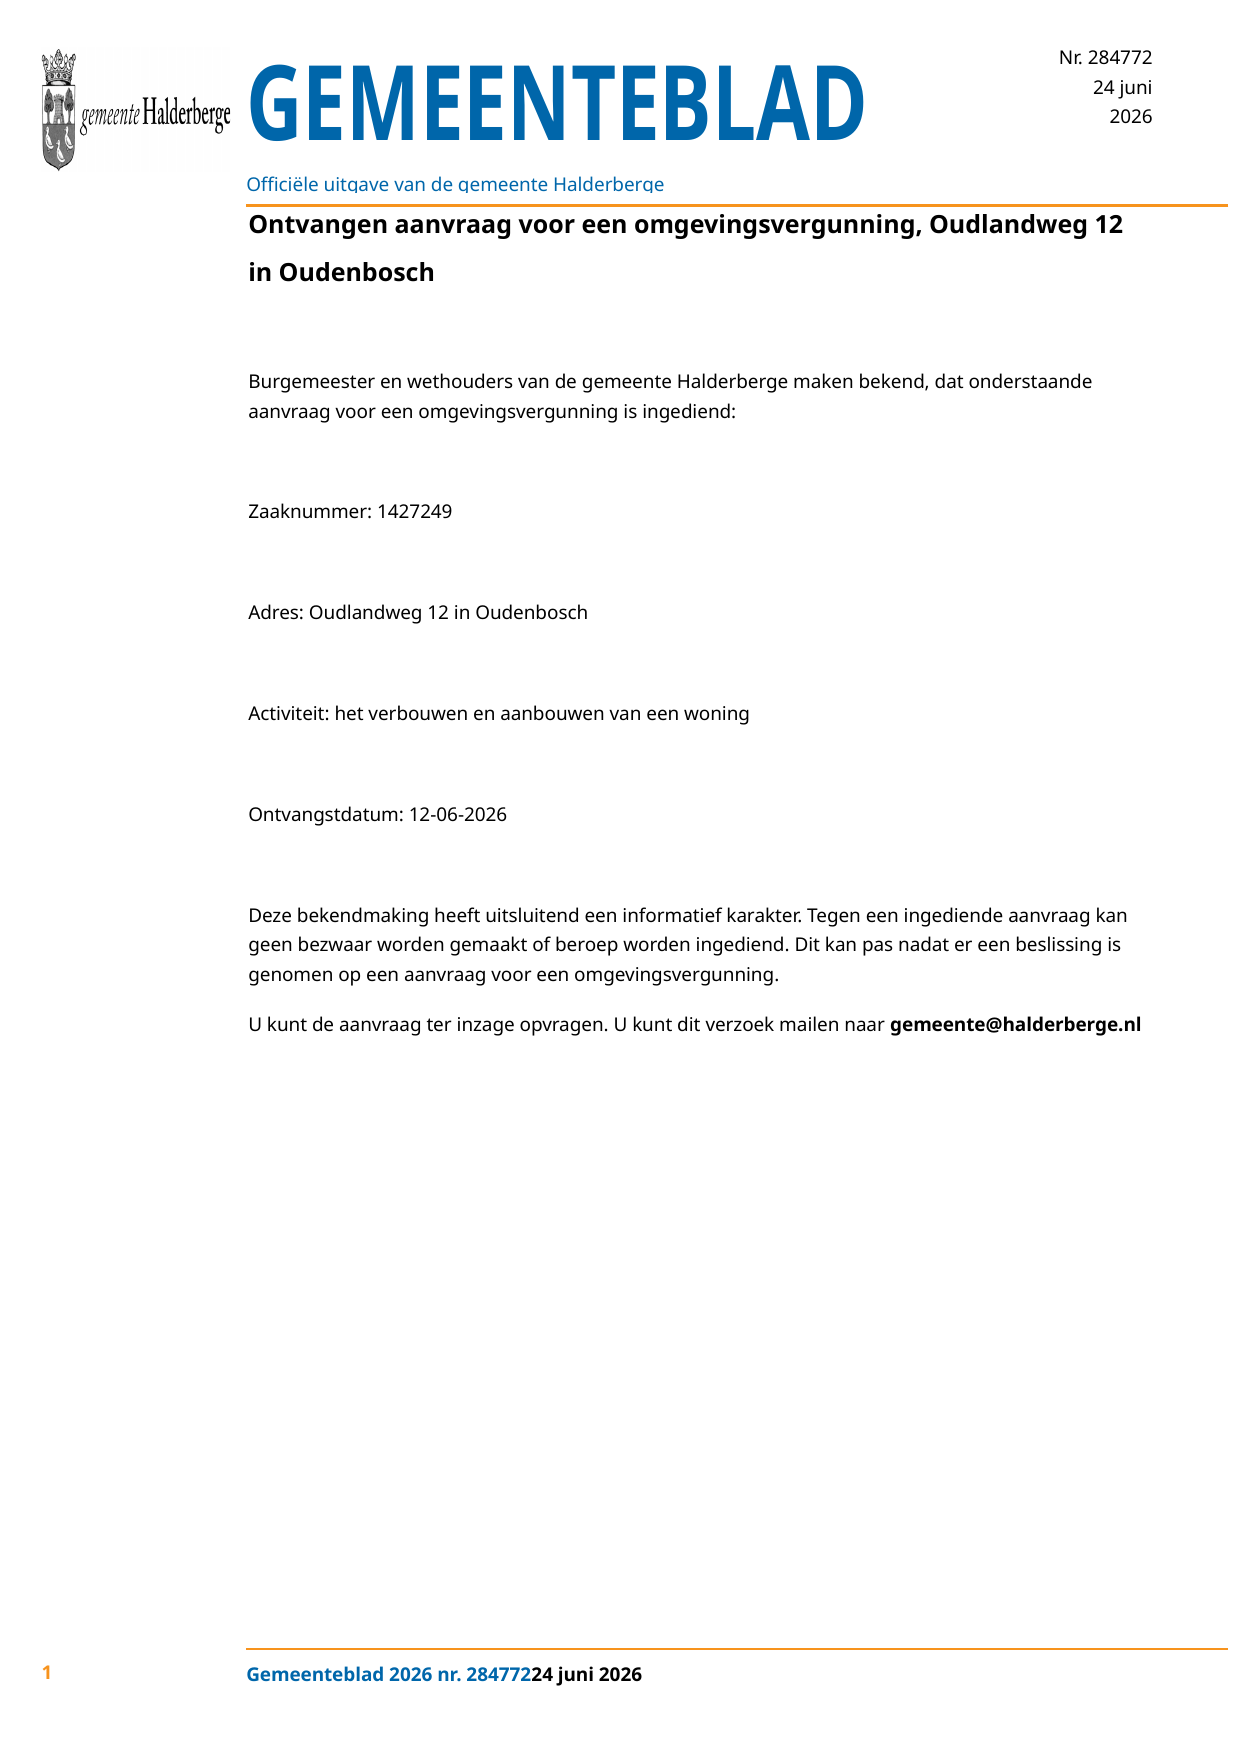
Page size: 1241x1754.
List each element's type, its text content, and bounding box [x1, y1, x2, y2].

text Burgemeester en wethouders van de gemeente Halderberge maken bekend, dat onderstaande aanvraag voor een omgevingsvergunning is ingediend: [248, 368, 1152, 424]
text Activiteit: het verbouwen en aanbouwen van een woning [248, 700, 1152, 726]
text Ontvangstdatum: 12-06-2026 [248, 801, 1152, 827]
text U kunt de aanvraag ter inzage opvragen. U kunt dit verzoek mailen naar gemeente@halderberge.nl [248, 1012, 1152, 1037]
picture [41, 47, 231, 172]
text Ontvangen aanvraag voor een omgevingsvergunning, Oudlandweg 12 in Oudenbosch [248, 207, 1152, 288]
text Adres: Oudlandweg 12 in Oudenbosch [248, 599, 1152, 625]
text Zaaknummer: 1427249 [248, 499, 1152, 524]
text Deze bekendmaking heeft uitsluitend een informatief karakter. Tegen een ingediende aanvraag kan geen bezwaar worden gemaakt of beroep worden ingediend. Dit kan pas nadat er een beslissing is genomen op een aanvraag voor een omgevingsvergunning. [248, 902, 1152, 987]
